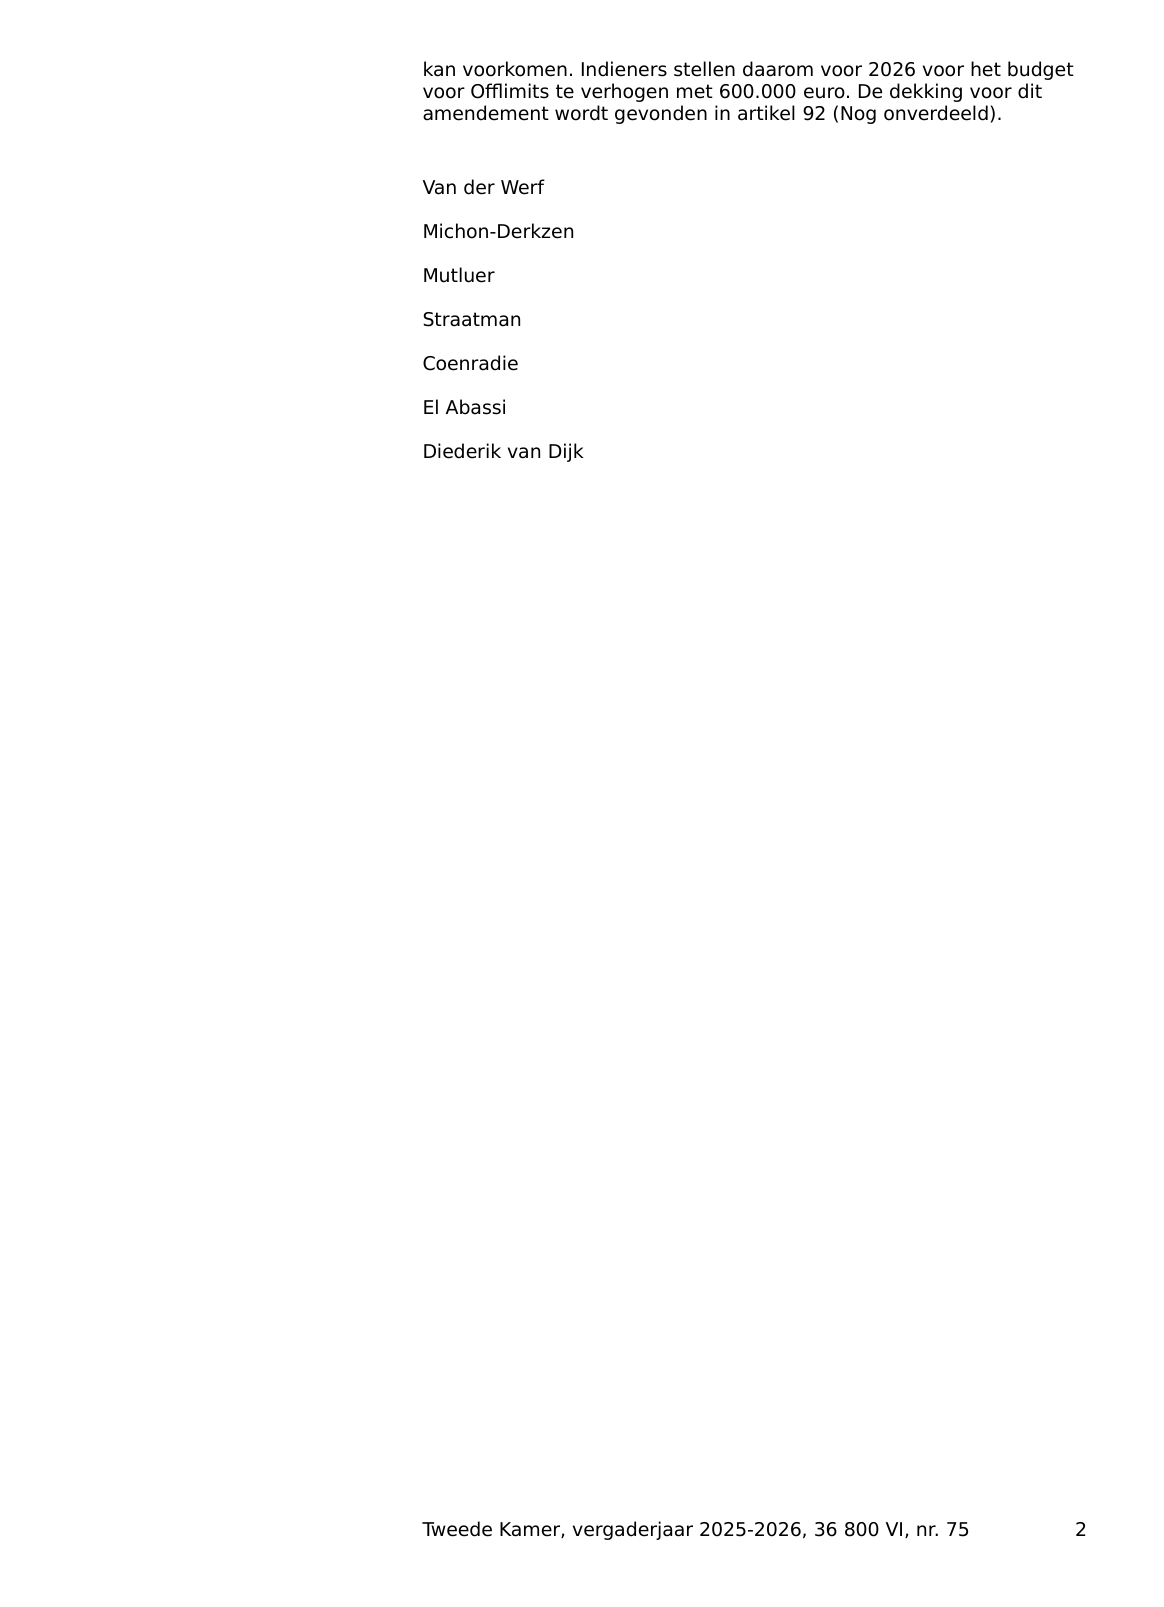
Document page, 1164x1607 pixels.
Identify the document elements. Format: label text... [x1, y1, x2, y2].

text kan voorkomen. Indieners stellen daarom voor 2026 voor het budget voor Offlimits te verhogen met 600.000 euro. De dekking voor dit amendement wordt gevonden in artikel 92 (Nog onverdeeld). [422, 59, 1087, 125]
text Van der Werf Michon-Derkzen Mutluer Straatman Coenradie El Abassi Diederik van Dijk [422, 155, 1087, 463]
